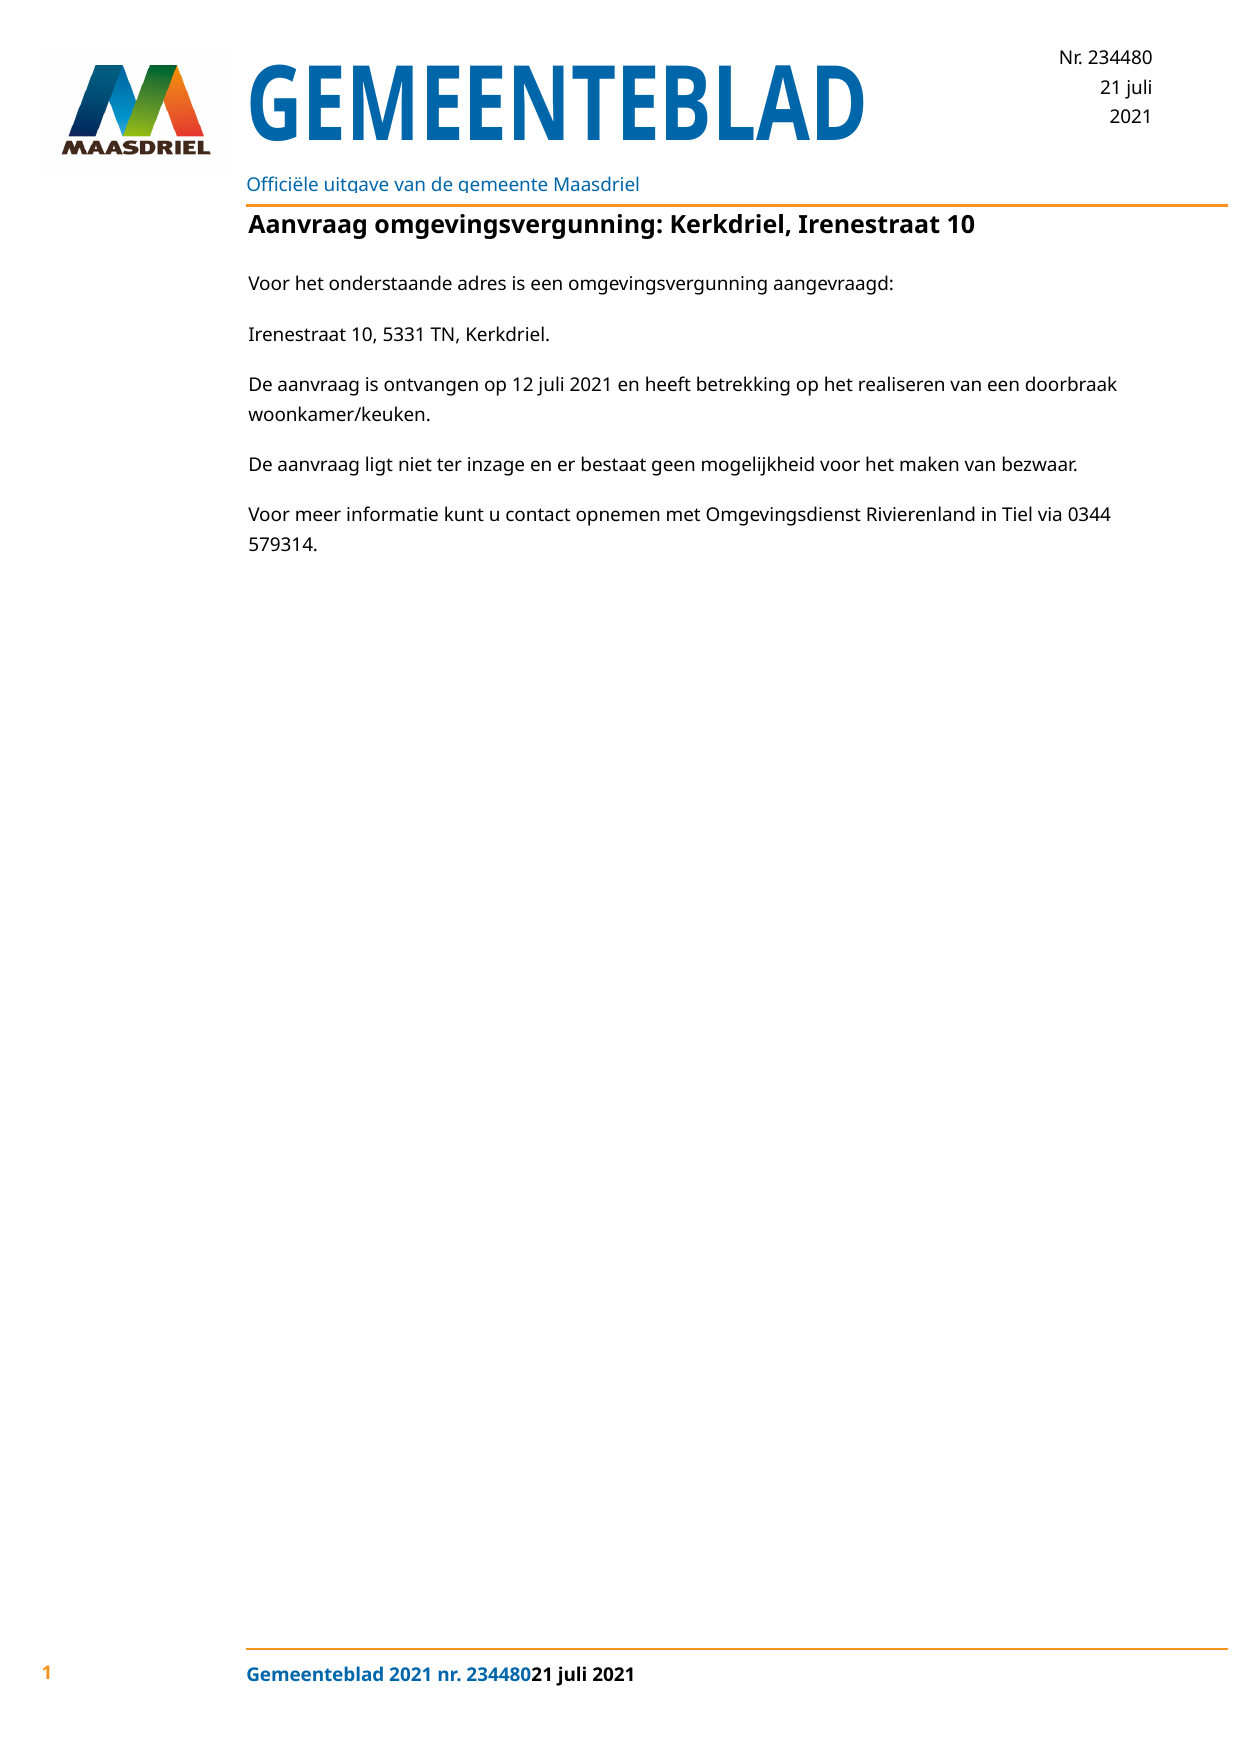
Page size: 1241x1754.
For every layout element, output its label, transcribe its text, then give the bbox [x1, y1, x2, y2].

text Aanvraag omgevingsvergunning: Kerkdriel, Irenestraat 10 [248, 207, 1152, 241]
text Voor meer informatie kunt u contact opnemen met Omgevingsdienst Rivierenland in Tiel via 0344 579314. [248, 502, 1152, 557]
text Voor het onderstaande adres is een omgevingsvergunning aangevraagd: [248, 270, 1152, 296]
text Irenestraat 10, 5331 TN, Kerkdriel. [248, 321, 1152, 346]
text De aanvraag ligt niet ter inzage en er bestaat geen mogelijkheid voor het maken van bezwaar. [248, 451, 1152, 477]
text De aanvraag is ontvangen op 12 juli 2021 en heeft betrekking op het realiseren van een doorbraak woonkamer/keuken. [248, 371, 1152, 426]
picture [41, 47, 231, 172]
